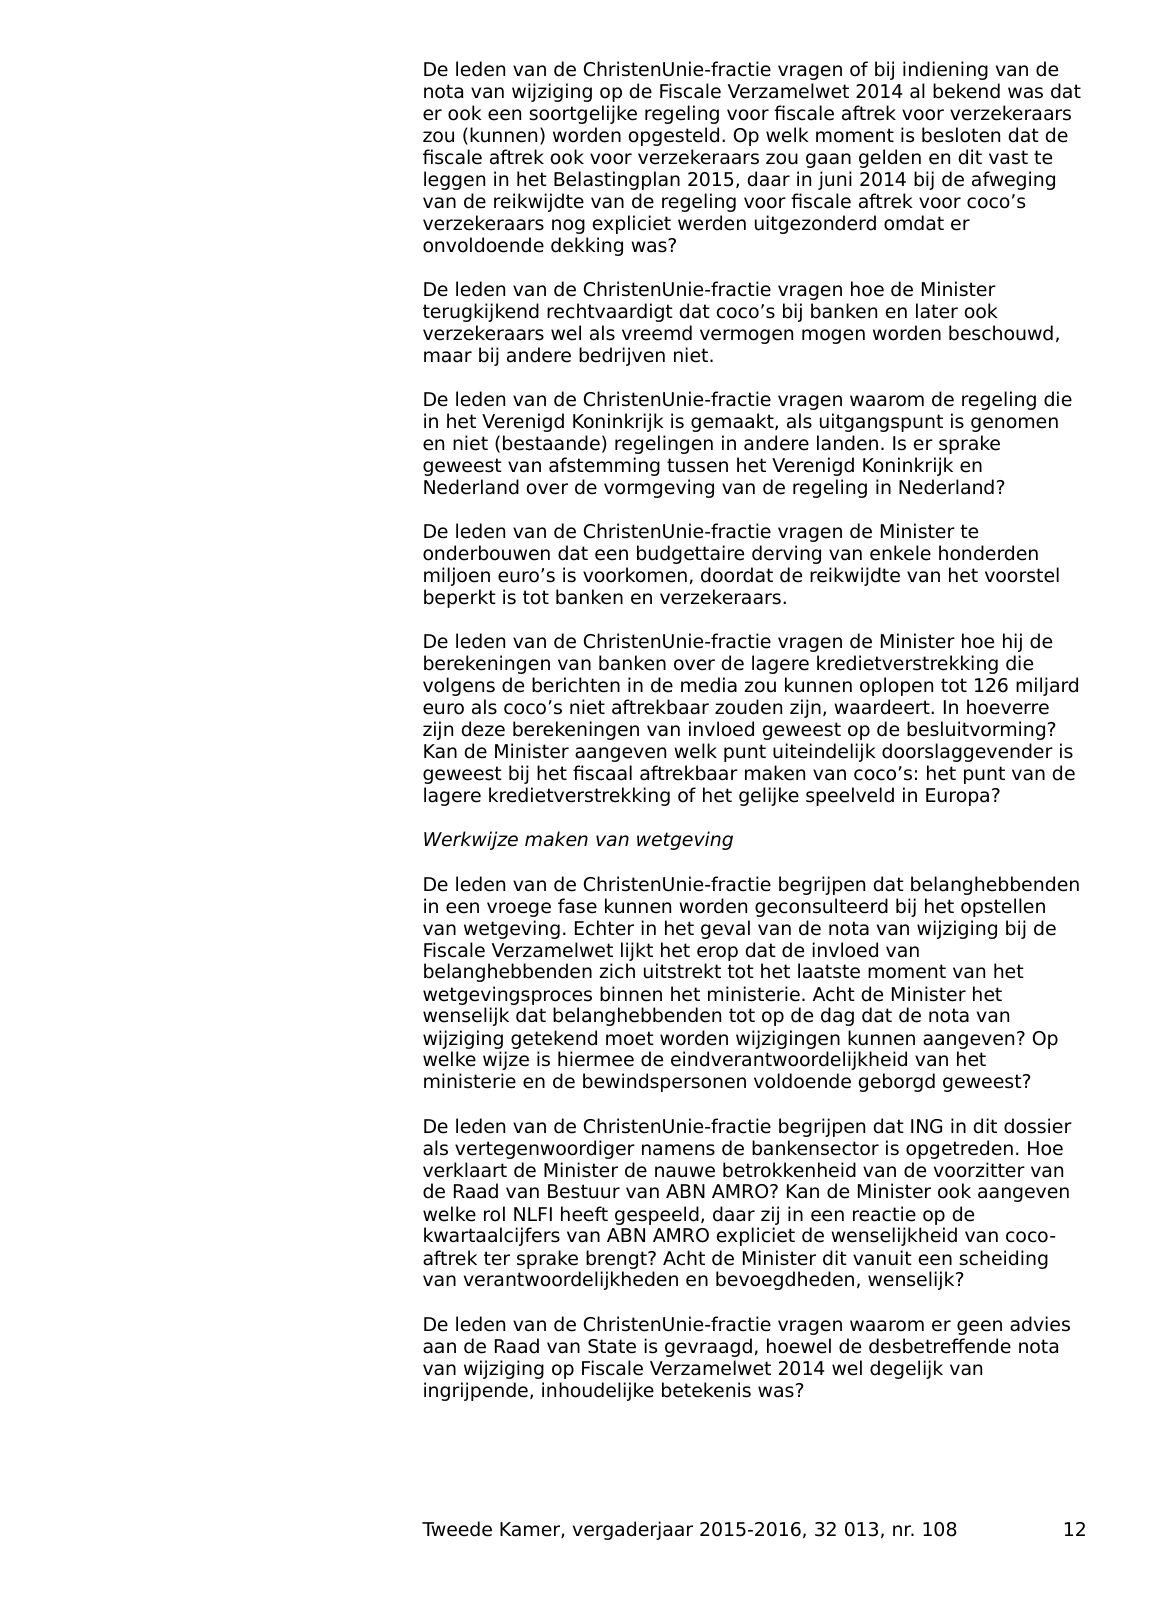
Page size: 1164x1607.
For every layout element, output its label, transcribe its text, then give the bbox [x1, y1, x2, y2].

subtitle Werkwijze maken van wetgeving [422, 829, 1087, 851]
text De leden van de ChristenUnie-fractie vragen de Minister hoe hij de berekeningen van banken over de lagere kredietverstrekking die volgens de berichten in de media zou kunnen oplopen tot 126 miljard euro als coco’s niet aftrekbaar zouden zijn, waardeert. In hoeverre zijn deze berekeningen van invloed geweest op de besluitvorming? Kan de Minister aangeven welk punt uiteindelijk doorslaggevender is geweest bij het fiscaal aftrekbaar maken van coco’s: het punt van de lagere kredietverstrekking of het gelijke speelveld in Europa? [422, 631, 1087, 807]
text De leden van de ChristenUnie-fractie vragen of bij indiening van de nota van wijziging op de Fiscale Verzamelwet 2014 al bekend was dat er ook een soortgelijke regeling voor fiscale aftrek voor verzekeraars zou (kunnen) worden opgesteld. Op welk moment is besloten dat de fiscale aftrek ook voor verzekeraars zou gaan gelden en dit vast te leggen in het Belastingplan 2015, daar in juni 2014 bij de afweging van de reikwijdte van de regeling voor fiscale aftrek voor coco’s verzekeraars nog expliciet werden uitgezonderd omdat er onvoldoende dekking was? [422, 59, 1087, 257]
text De leden van de ChristenUnie-fractie vragen waarom er geen advies aan de Raad van State is gevraagd, hoewel de desbetreffende nota van wijziging op Fiscale Verzamelwet 2014 wel degelijk van ingrijpende, inhoudelijke betekenis was? [422, 1313, 1087, 1401]
text De leden van de ChristenUnie-fractie begrijpen dat belanghebbenden in een vroege fase kunnen worden geconsulteerd bij het opstellen van wetgeving. Echter in het geval van de nota van wijziging bij de Fiscale Verzamelwet lijkt het erop dat de invloed van belanghebbenden zich uitstrekt tot het laatste moment van het wetgevingsproces binnen het ministerie. Acht de Minister het wenselijk dat belanghebbenden tot op de dag dat de nota van wijziging getekend moet worden wijzigingen kunnen aangeven? Op welke wijze is hiermee de eindverantwoordelijkheid van het ministerie en de bewindspersonen voldoende geborgd geweest? [422, 873, 1087, 1093]
text De leden van de ChristenUnie-fractie vragen hoe de Minister terugkijkend rechtvaardigt dat coco’s bij banken en later ook verzekeraars wel als vreemd vermogen mogen worden beschouwd, maar bij andere bedrijven niet. [422, 279, 1087, 367]
text De leden van de ChristenUnie-fractie vragen de Minister te onderbouwen dat een budgettaire derving van enkele honderden miljoen euro’s is voorkomen, doordat de reikwijdte van het voorstel beperkt is tot banken en verzekeraars. [422, 521, 1087, 609]
text De leden van de ChristenUnie-fractie vragen waarom de regeling die in het Verenigd Koninkrijk is gemaakt, als uitgangspunt is genomen en niet (bestaande) regelingen in andere landen. Is er sprake geweest van afstemming tussen het Verenigd Koninkrijk en Nederland over de vormgeving van de regeling in Nederland? [422, 389, 1087, 499]
text De leden van de ChristenUnie-fractie begrijpen dat ING in dit dossier als vertegenwoordiger namens de bankensector is opgetreden. Hoe verklaart de Minister de nauwe betrokkenheid van de voorzitter van de Raad van Bestuur van ABN AMRO? Kan de Minister ook aangeven welke rol NLFI heeft gespeeld, daar zij in een reactie op de kwartaalcijfers van ABN AMRO expliciet de wenselijkheid van coco-aftrek ter sprake brengt? Acht de Minister dit vanuit een scheiding van verantwoordelijkheden en bevoegdheden, wenselijk? [422, 1116, 1087, 1291]
